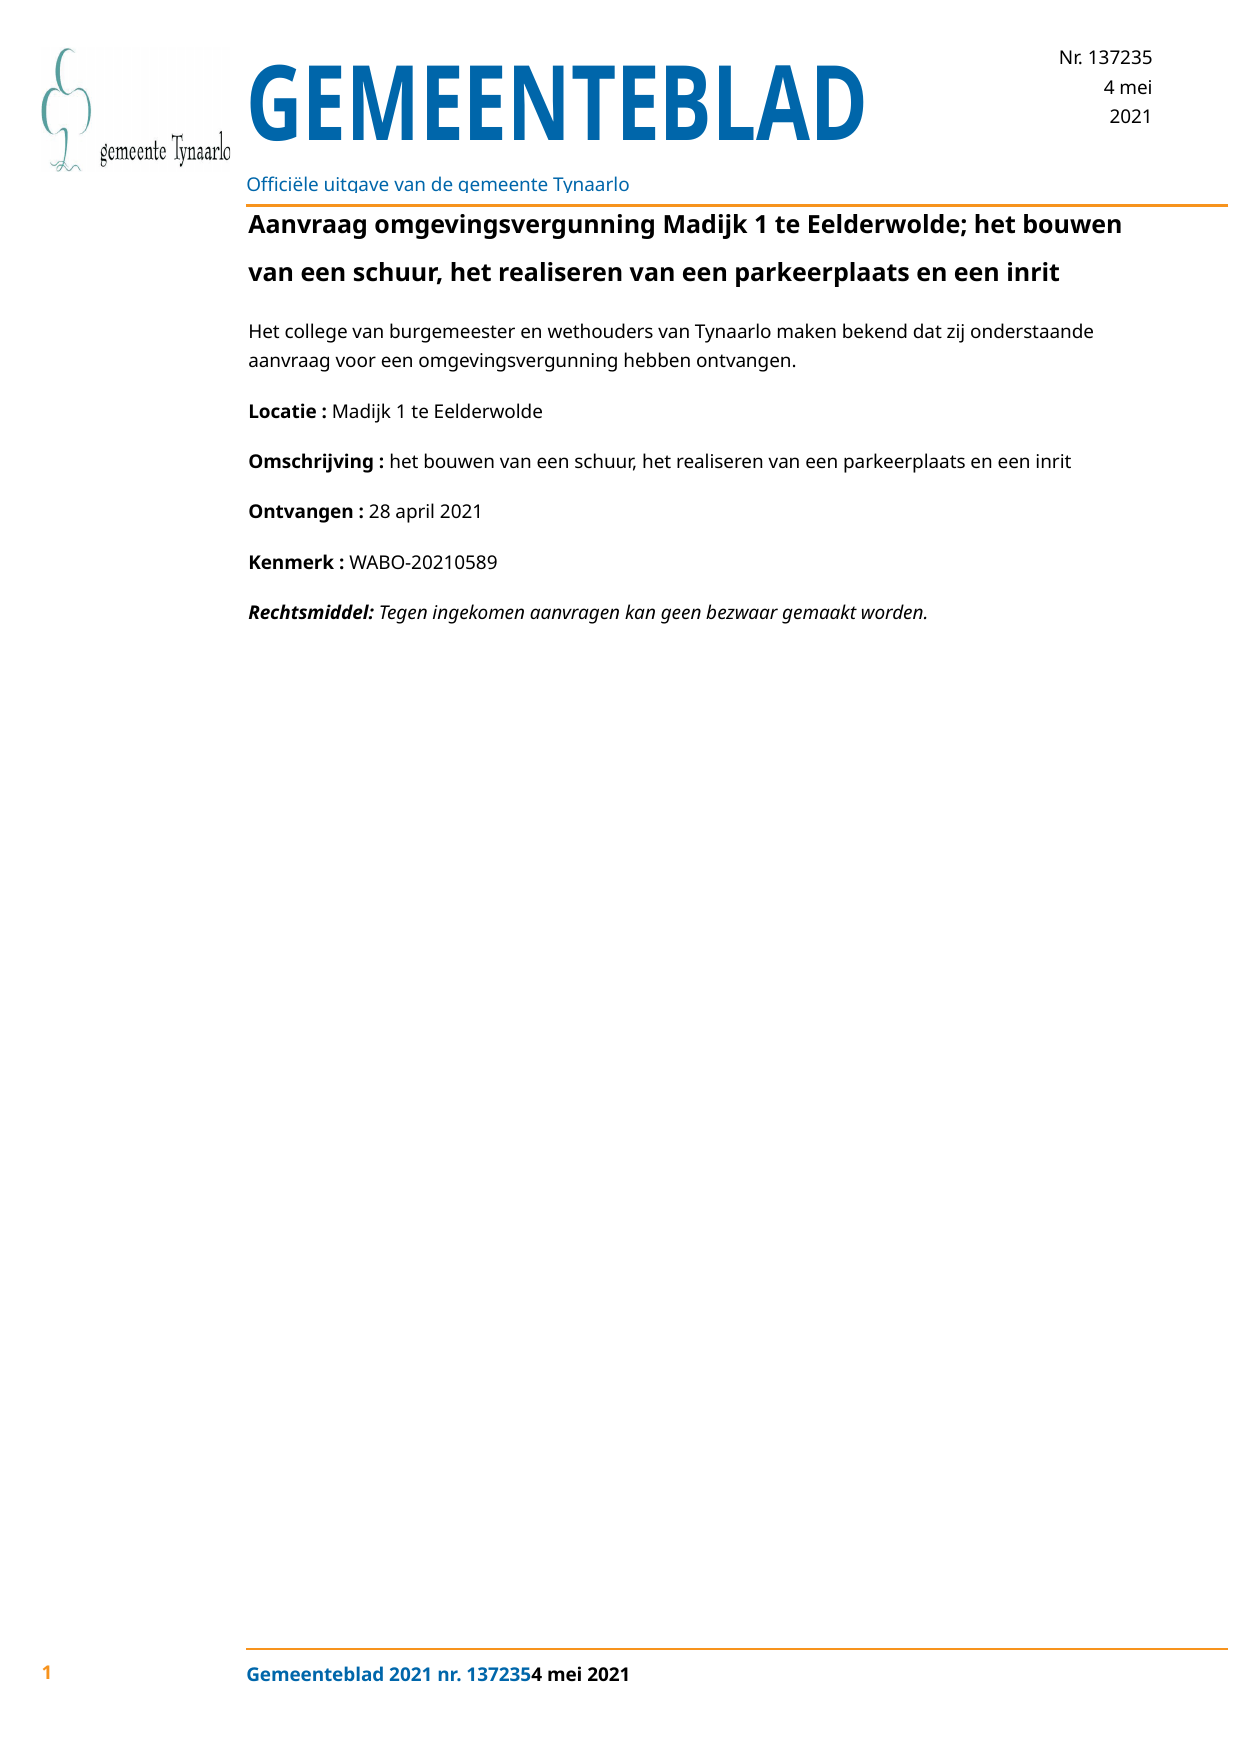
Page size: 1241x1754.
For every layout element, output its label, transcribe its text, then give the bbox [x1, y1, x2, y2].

text Aanvraag omgevingsvergunning Madijk 1 te Eelderwolde; het bouwen van een schuur, het realiseren van een parkeerplaats en een inrit [248, 207, 1152, 288]
picture [41, 47, 231, 172]
text Locatie : Madijk 1 te Eelderwolde [248, 398, 1152, 424]
text Het college van burgemeester en wethouders van Tynaarlo maken bekend dat zij onderstaande aanvraag voor een omgevingsvergunning hebben ontvangen. [248, 318, 1152, 373]
text Kenmerk : WABO-20210589 [248, 549, 1152, 575]
text Ontvangen : 28 april 2021 [248, 499, 1152, 524]
text Rechtsmiddel: Tegen ingekomen aanvragen kan geen bezwaar gemaakt worden. [248, 599, 1152, 625]
text Omschrijving : het bouwen van een schuur, het realiseren van een parkeerplaats en een inrit [248, 448, 1152, 474]
